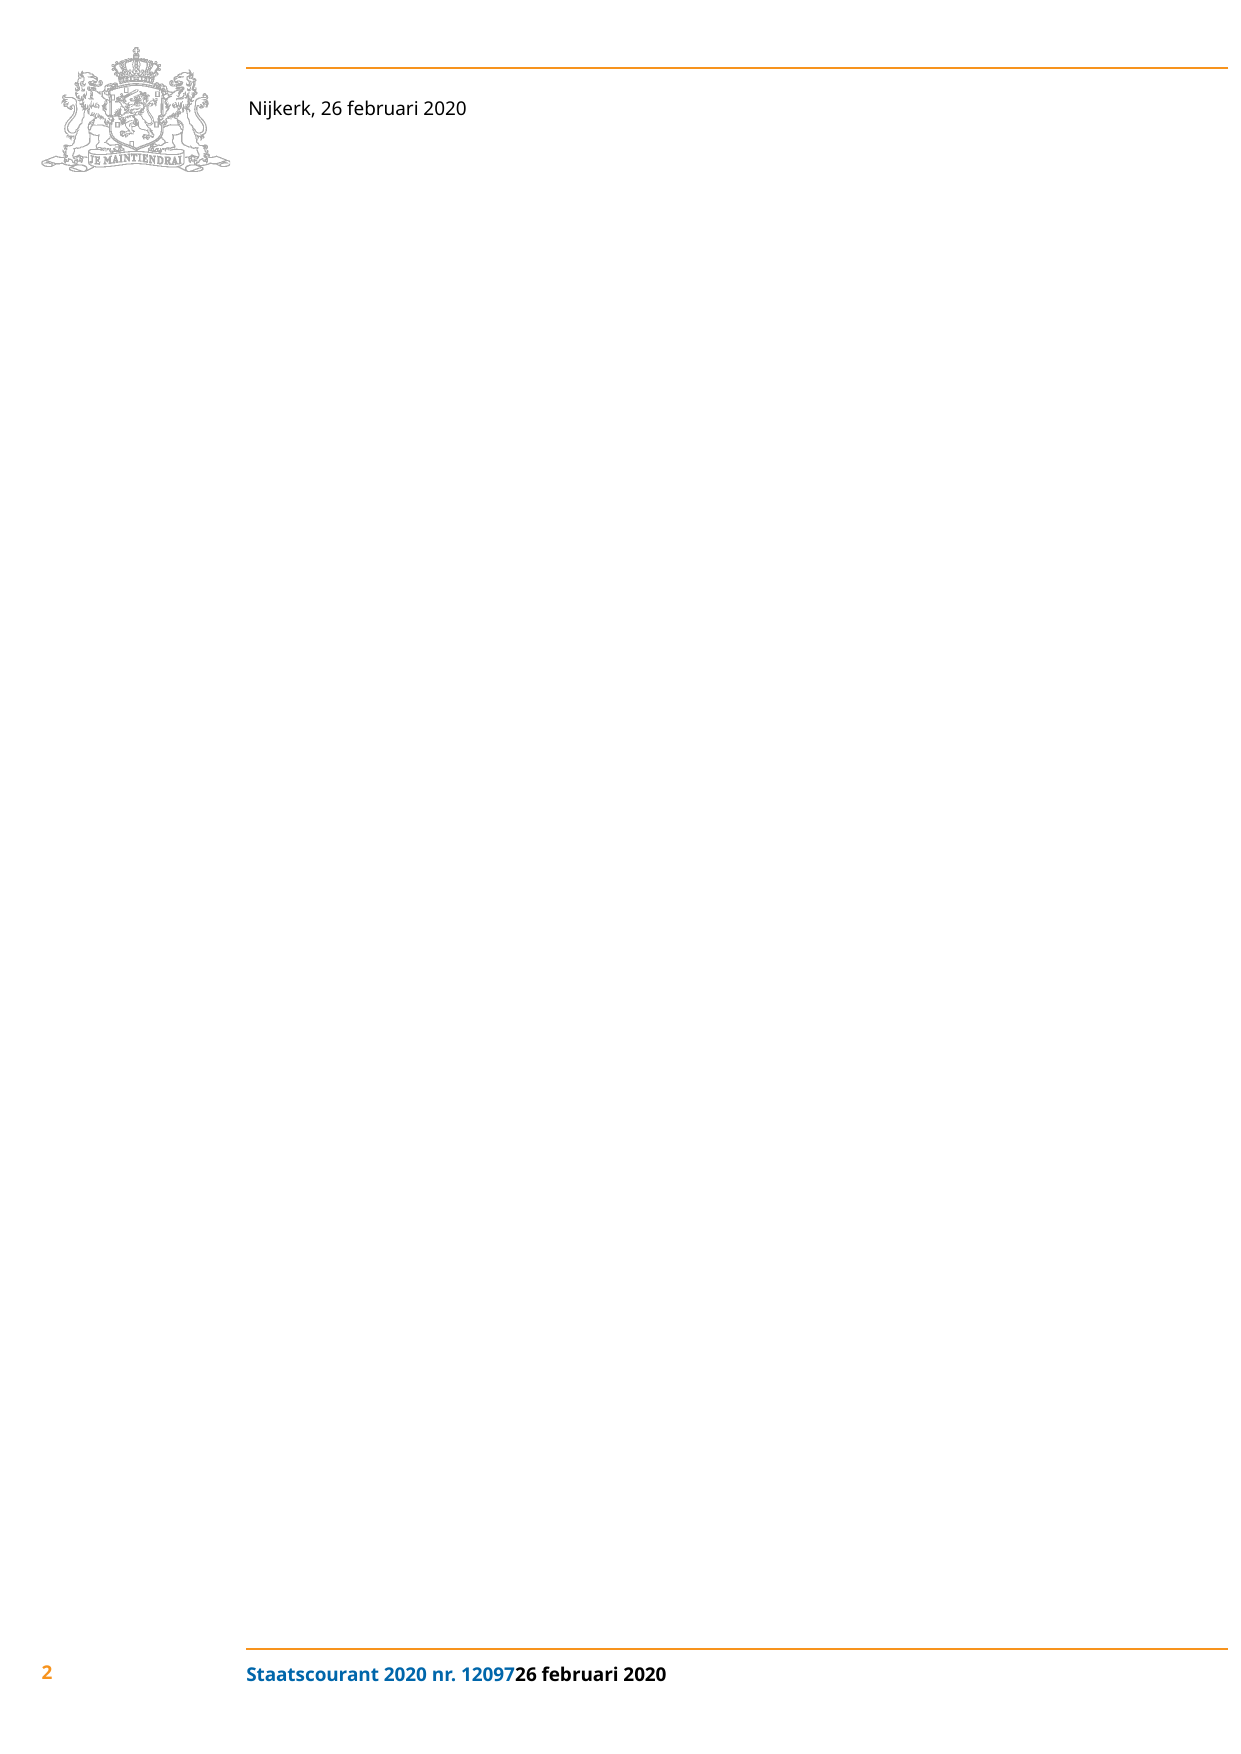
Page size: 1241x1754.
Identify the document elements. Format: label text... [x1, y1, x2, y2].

text Nijkerk, 26 februari 2020 [248, 95, 1152, 121]
picture [41, 47, 231, 172]
